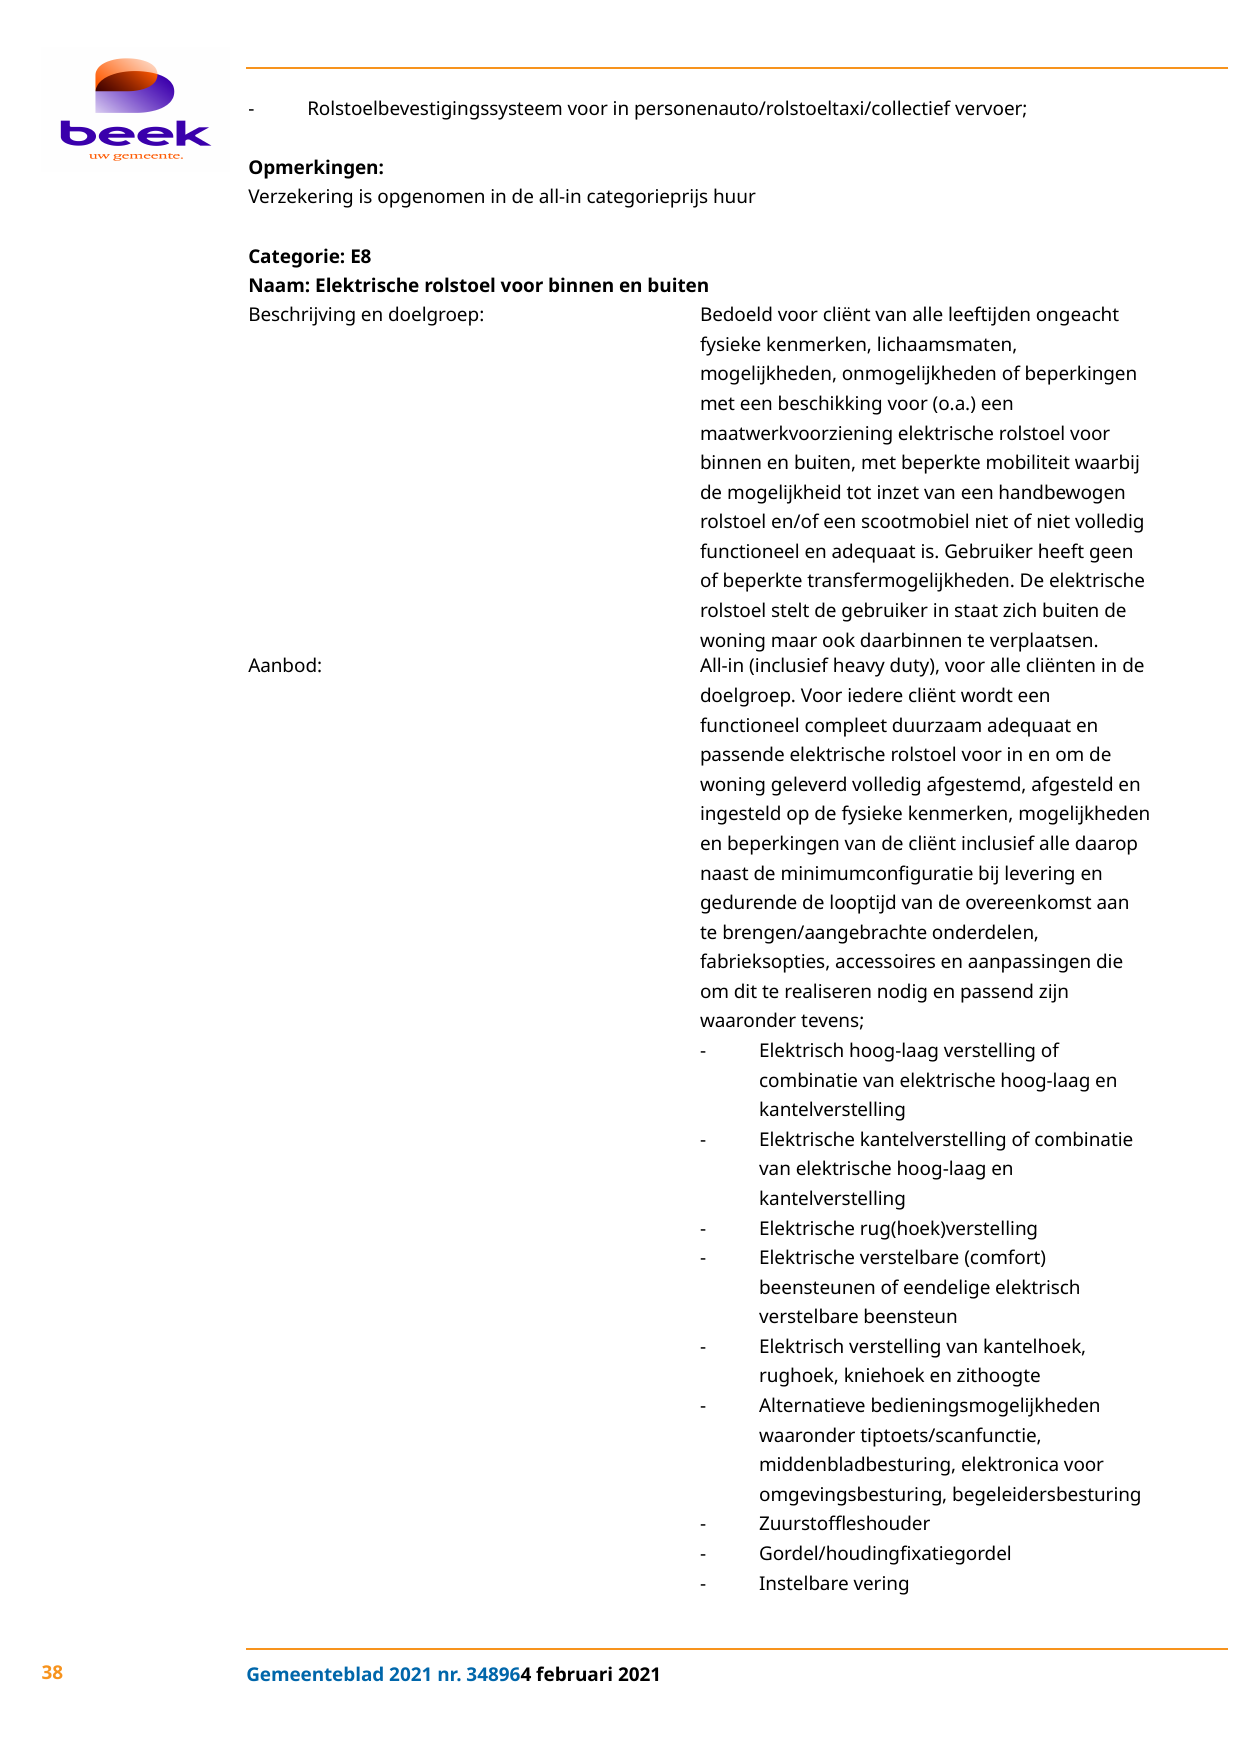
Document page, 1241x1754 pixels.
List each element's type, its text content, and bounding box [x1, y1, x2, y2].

table_header Bedoeld voor cliënt van alle leeftijden ongeacht fysieke kenmerken, lichaamsmaten, mogelijkheden, onmogelijkheden of beperkingen met een beschikking voor (o.a.) een maatwerkvoorziening elektrische rolstoel voor binnen en buiten, met beperkte mobiliteit waarbij de mogelijkheid tot inzet van een handbewogen rolstoel en/of een scootmobiel niet of niet volledig functioneel en adequaat is. Gebruiker heeft geen of beperkte transfermogelijkheden. De elektrische rolstoel stelt de gebruiker in staat zich buiten de woning maar ook daarbinnen te verplaatsen. [700, 301, 1152, 653]
text Opmerkingen: [248, 154, 1152, 180]
table_cell All-in (inclusief heavy duty), voor alle cliënten in de doelgroep. Voor iedere cliënt wordt een functioneel compleet duurzaam adequaat en passende elektrische rolstoel voor in en om de woning geleverd volledig afgestemd, afgesteld en ingesteld op de fysieke kenmerken, mogelijkheden en beperkingen van de cliënt inclusief alle daarop naast de minimumconfiguratie bij levering en gedurende de looptijd van de overeenkomst aan te brengen/aangebrachte onderdelen, fabrieksopties, accessoires en aanpassingen die om dit te realiseren nodig en passend zijn waaronder tevens; Elektrisch hoog-laag verstelling of combinatie van elektrische hoog-laag en kantelverstelling Elektrische kantelverstelling of combinatie van elektrische hoog-laag en kantelverstelling Elektrische rug(hoek)verstelling Elektrische verstelbare (comfort) beensteunen of eendelige elektrisch verstelbare beensteun Elektrisch verstelling van kantelhoek, rughoek, kniehoek en zithoogte Alternatieve bedieningsmogelijkheden waaronder tiptoets/scanfunctie, middenbladbesturing, elektronica voor omgevingsbesturing, begeleidersbesturing Zuurstoffleshouder Gordel/houdingfixatiegordel Instelbare vering [700, 653, 1152, 1595]
text Verzekering is opgenomen in de all-in categorieprijs huur [248, 183, 1152, 209]
table_cell Aanbod: [248, 653, 700, 1595]
text Naam: Elektrische rolstoel voor binnen en buiten [248, 272, 1152, 297]
picture [41, 47, 231, 172]
table_header Beschrijving en doelgroep: [248, 301, 700, 653]
list Rolstoelbevestigingssysteem voor in personenauto/rolstoeltaxi/collectief vervoer; [248, 95, 1152, 121]
table_header Categorie: E8 [248, 243, 1152, 268]
